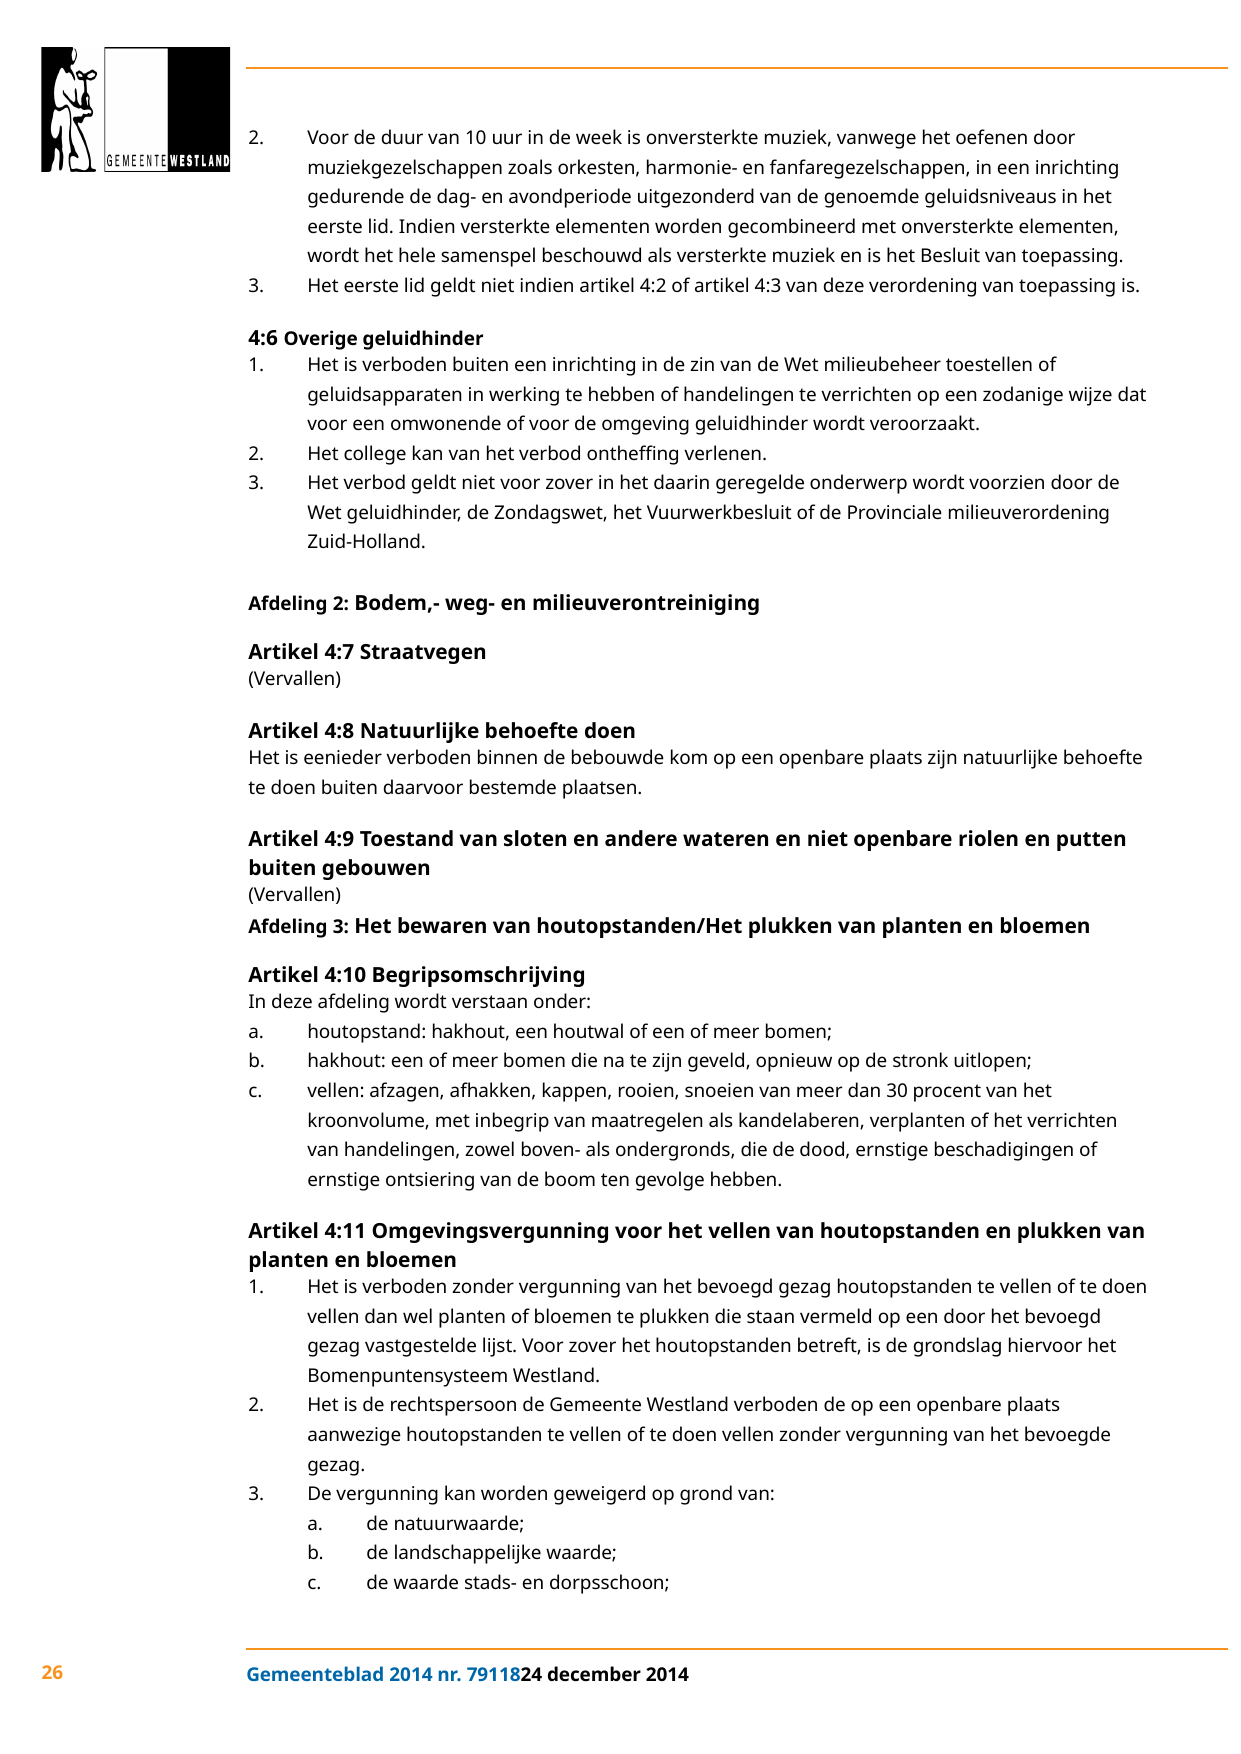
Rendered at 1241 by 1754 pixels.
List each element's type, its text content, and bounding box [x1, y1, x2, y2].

list Het is verboden buiten een inrichting in de zin van de Wet milieubeheer toestellen of geluidsapparaten in werking te hebben of handelingen te verrichten op een zodanige wijze dat voor een omwonende of voor de omgeving geluidhinder wordt veroorzaakt. [248, 351, 1152, 436]
list de landschappelijke waarde; [307, 1539, 1152, 1565]
list De vergunning kan worden geweigerd op grond van: [248, 1480, 1152, 1506]
list de natuurwaarde; [307, 1510, 1152, 1536]
text 4:6 Overige geluidhinder [248, 323, 1152, 351]
text In deze afdeling wordt verstaan onder: [248, 988, 1152, 1014]
text Afdeling 3: Het bewaren van houtopstanden/Het plukken van planten en bloemen [248, 911, 1152, 939]
text Artikel 4:9 Toestand van sloten en andere wateren en niet openbare riolen en putten buiten gebouwen [248, 824, 1152, 881]
text Afdeling 2: Bodem,- weg- en milieuverontreiniging [248, 588, 1152, 616]
list de waarde stads- en dorpsschoon; [307, 1569, 1152, 1595]
list vellen: afzagen, afhakken, kappen, rooien, snoeien van meer dan 30 procent van het kroonvolume, met inbegrip van maatregelen als kandelaberen, verplanten of het verrichten van handelingen, zowel boven- als ondergronds, die de dood, ernstige beschadigingen of ernstige ontsiering van de boom ten gevolge hebben. [248, 1077, 1152, 1192]
list Het is verboden zonder vergunning van het bevoegd gezag houtopstanden te vellen of te doen vellen dan wel planten of bloemen te plukken die staan vermeld op een door het bevoegd gezag vastgestelde lijst. Voor zover het houtopstanden betreft, is de grondslag hiervoor het Bomenpuntensysteem Westland. [248, 1273, 1152, 1388]
text (Vervallen) [248, 881, 1152, 907]
list Het college kan van het verbod ontheffing verlenen. [248, 440, 1152, 466]
text Artikel 4:11 Omgevingsvergunning voor het vellen van houtopstanden en plukken van planten en bloemen [248, 1216, 1152, 1273]
list Voor de duur van 10 uur in de week is onversterkte muziek, vanwege het oefenen door muziekgezelschappen zoals orkesten, harmonie- en fanfaregezelschappen, in een inrichting gedurende de dag- en avondperiode uitgezonderd van de genoemde geluidsniveaus in het eerste lid. Indien versterkte elementen worden gecombineerd met onversterkte elementen, wordt het hele samenspel beschouwd als versterkte muziek en is het Besluit van toepassing. [248, 124, 1152, 268]
list houtopstand: hakhout, een houtwal of een of meer bomen; [248, 1018, 1152, 1044]
text Artikel 4:10 Begripsomschrijving [248, 960, 1152, 988]
list Het verbod geldt niet voor zover in het daarin geregelde onderwerp wordt voorzien door de Wet geluidhinder, de Zondagswet, het Vuurwerkbesluit of de Provinciale milieuverordening Zuid-Holland. [248, 469, 1152, 554]
list Het is de rechtspersoon de Gemeente Westland verboden de op een openbare plaats aanwezige houtopstanden te vellen of te doen vellen zonder vergunning van het bevoegde gezag. [248, 1392, 1152, 1477]
text Het is eenieder verboden binnen de bebouwde kom op een openbare plaats zijn natuurlijke behoefte te doen buiten daarvoor bestemde plaatsen. [248, 744, 1152, 800]
list Het eerste lid geldt niet indien artikel 4:2 of artikel 4:3 van deze verordening van toepassing is. [248, 272, 1152, 298]
text (Vervallen) [248, 666, 1152, 691]
text Artikel 4:8 Natuurlijke behoefte doen [248, 716, 1152, 744]
list hakhout: een of meer bomen die na te zijn geveld, opnieuw op de stronk uitlopen; [248, 1048, 1152, 1073]
picture [41, 47, 231, 172]
text Artikel 4:7 Straatvegen [248, 637, 1152, 666]
